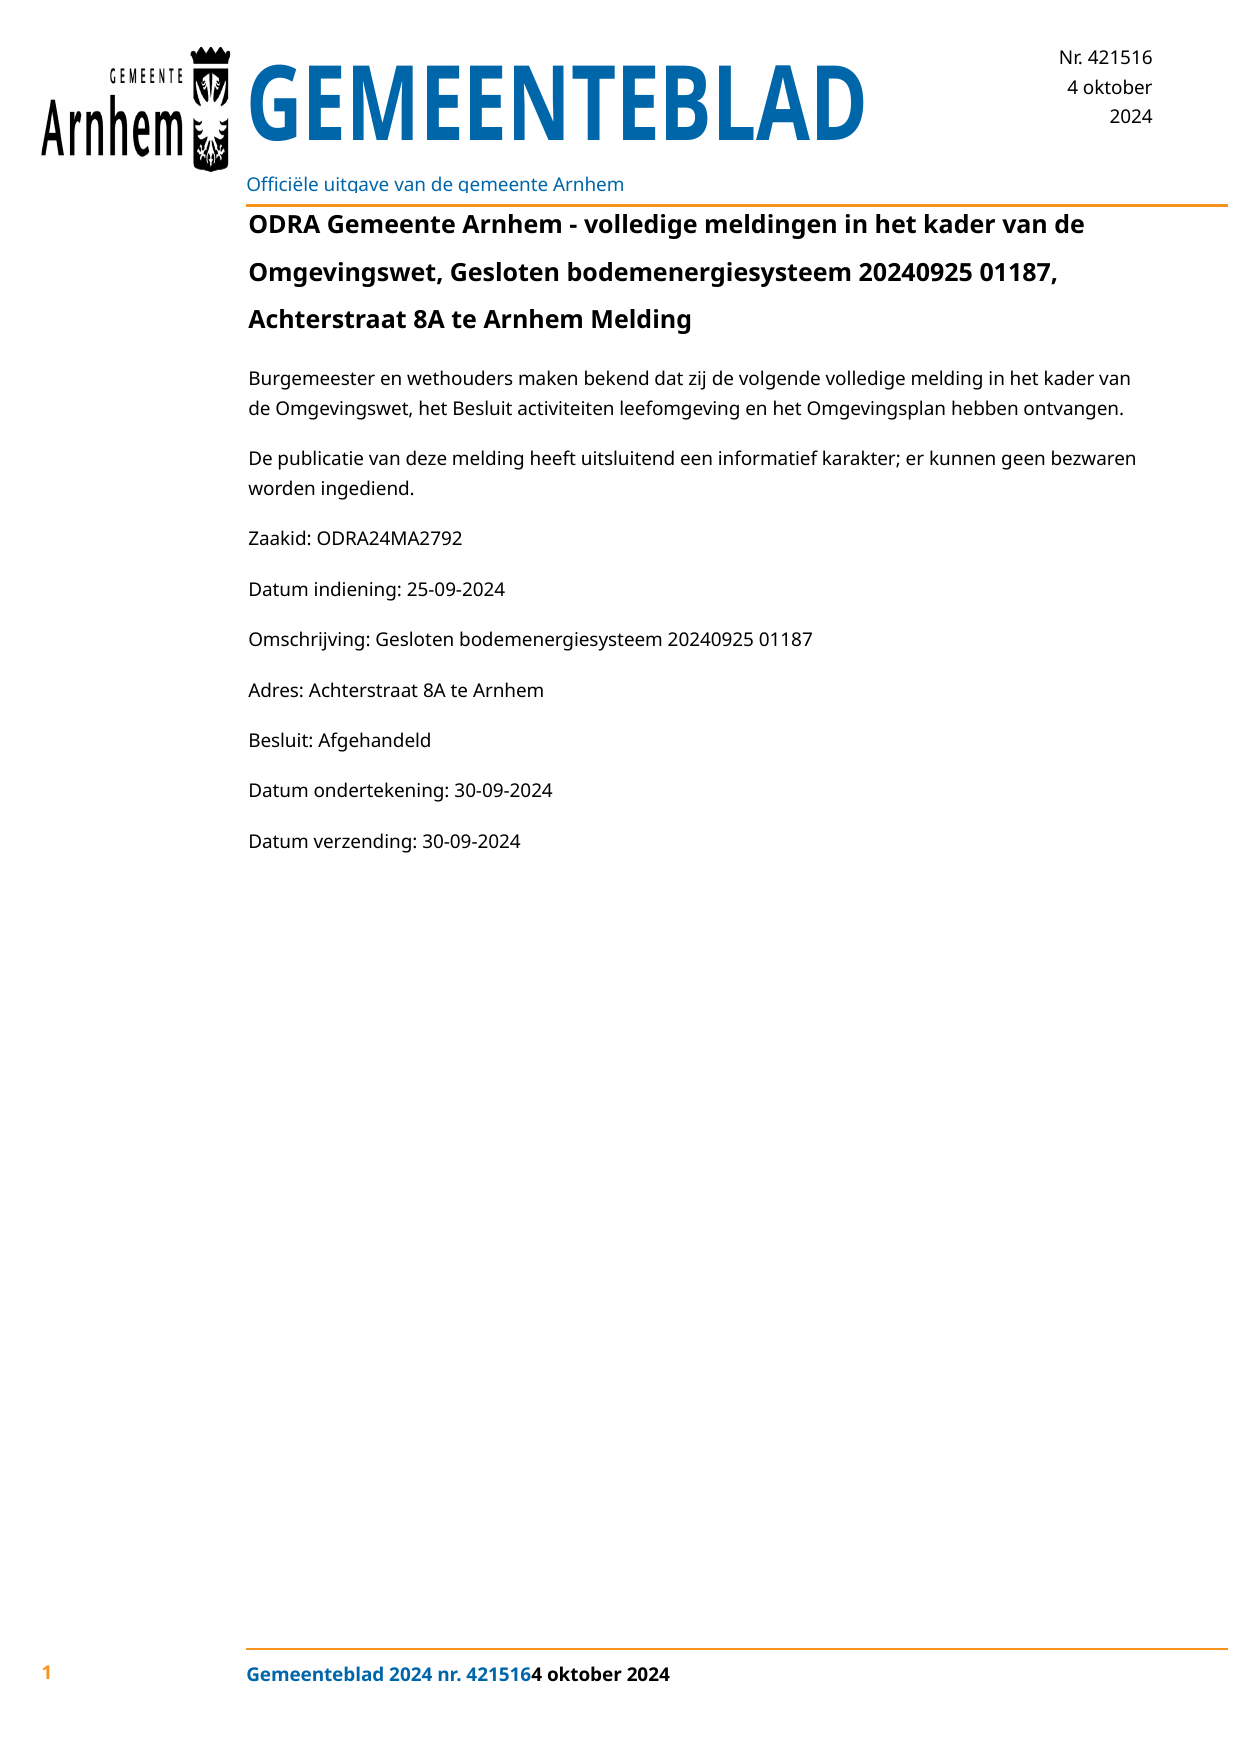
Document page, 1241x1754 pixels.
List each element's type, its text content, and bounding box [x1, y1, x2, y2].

text Zaakid: ODRA24MA2792 [248, 526, 1152, 551]
text ODRA Gemeente Arnhem - volledige meldingen in het kader van de Omgevingswet, Gesloten bodemenergiesysteem 20240925 01187, Achterstraat 8A te Arnhem Melding [248, 207, 1152, 336]
text Besluit: Afgehandeld [248, 727, 1152, 753]
text Burgemeester en wethouders maken bekend dat zij de volgende volledige melding in het kader van de Omgevingswet, het Besluit activiteiten leefomgeving en het Omgevingsplan hebben ontvangen. [248, 366, 1152, 421]
text Adres: Achterstraat 8A te Arnhem [248, 677, 1152, 702]
text Omschrijving: Gesloten bodemenergiesysteem 20240925 01187 [248, 626, 1152, 652]
picture [41, 47, 231, 172]
text Datum ondertekening: 30-09-2024 [248, 778, 1152, 803]
text Datum indiening: 25-09-2024 [248, 576, 1152, 602]
text Datum verzending: 30-09-2024 [248, 828, 1152, 854]
text De publicatie van deze melding heeft uitsluitend een informatief karakter; er kunnen geen bezwaren worden ingediend. [248, 446, 1152, 501]
